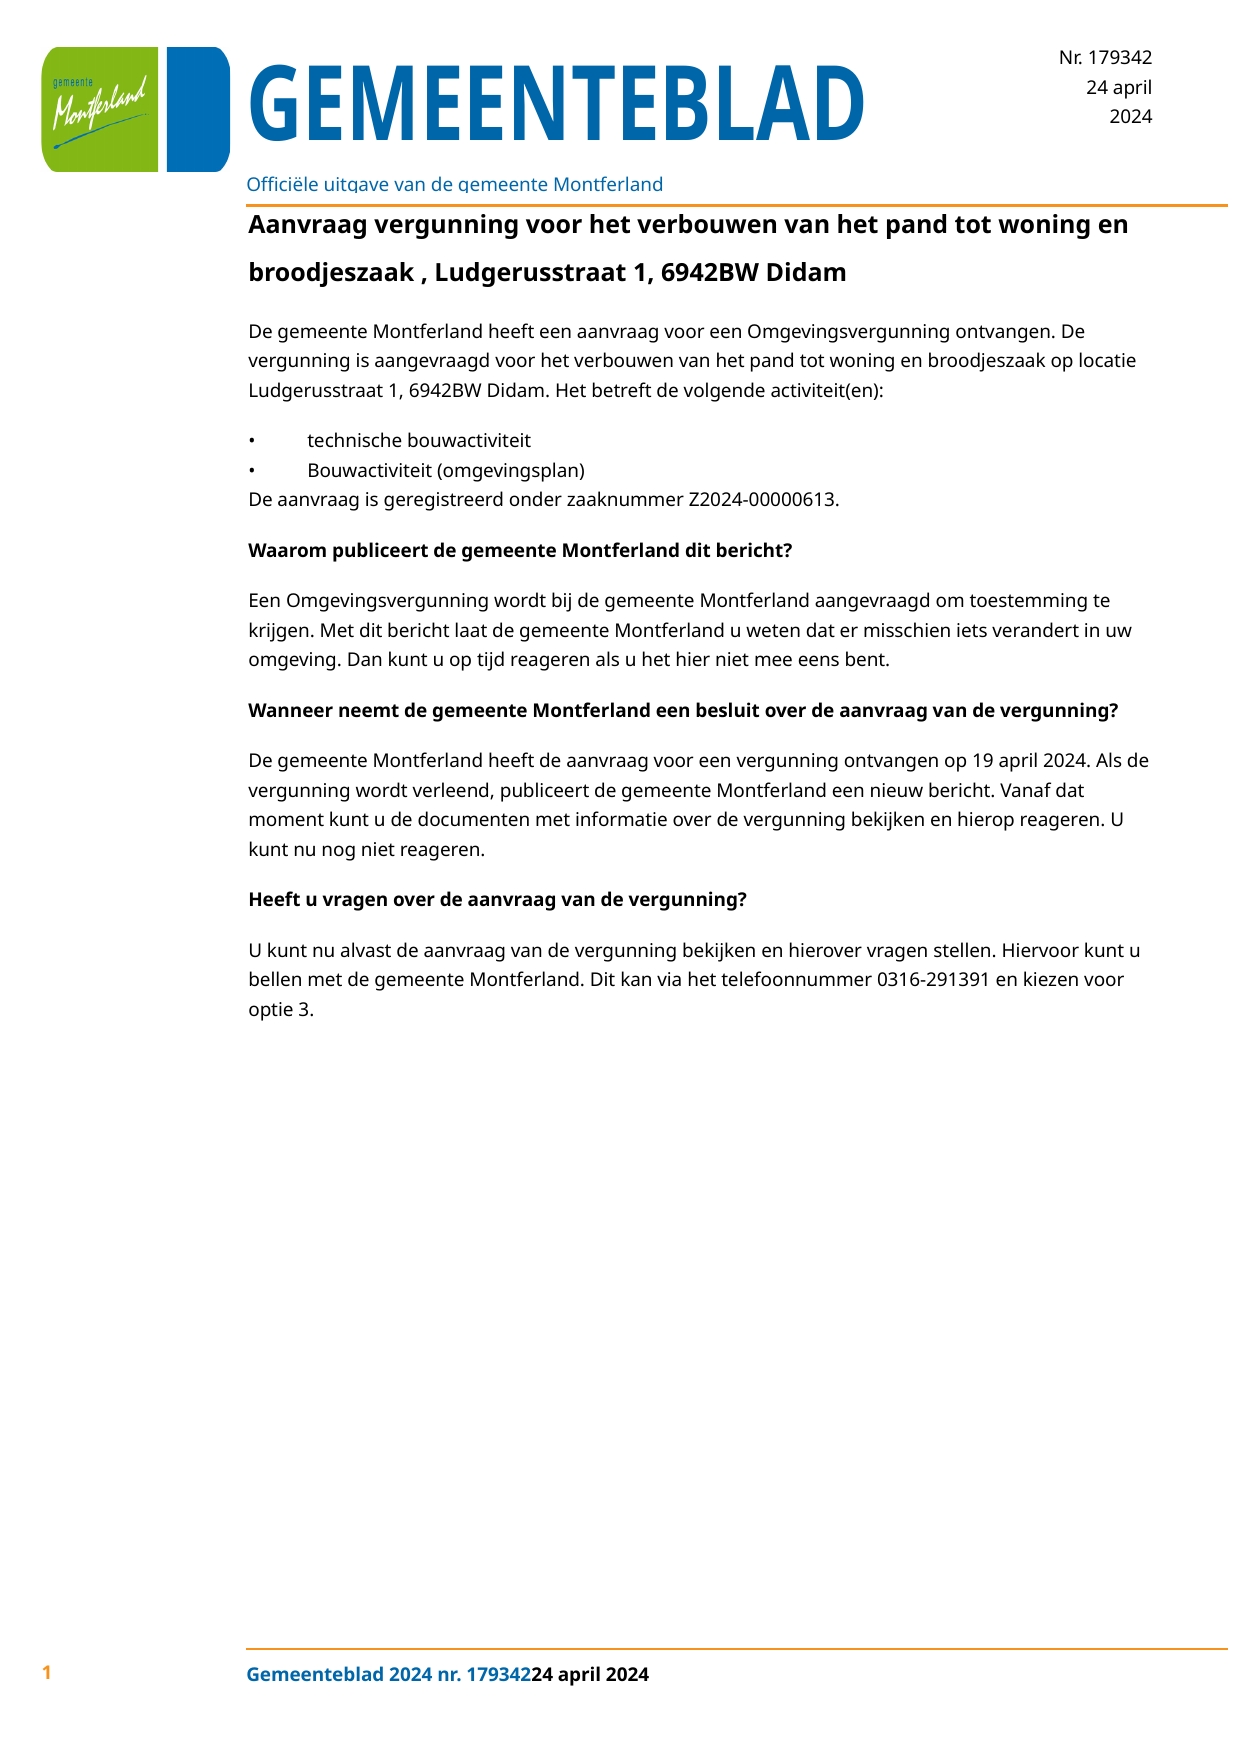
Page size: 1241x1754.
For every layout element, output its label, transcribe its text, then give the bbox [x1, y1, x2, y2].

text Heeft u vragen over de aanvraag van de vergunning? [248, 887, 1152, 912]
text De gemeente Montferland heeft een aanvraag voor een Omgevingsvergunning ontvangen. De vergunning is aangevraagd voor het verbouwen van het pand tot woning en broodjeszaak op locatie Ludgerusstraat 1, 6942BW Didam. Het betreft de volgende activiteit(en): [248, 318, 1152, 403]
text De gemeente Montferland heeft de aanvraag voor een vergunning ontvangen op 19 april 2024. Als de vergunning wordt verleend, publiceert de gemeente Montferland een nieuw bericht. Vanaf dat moment kunt u de documenten met informatie over de vergunning bekijken en hierop reageren. U kunt nu nog niet reageren. [248, 747, 1152, 862]
text Waarom publiceert de gemeente Montferland dit bericht? [248, 537, 1152, 563]
text De aanvraag is geregistreerd onder zaaknummer Z2024-00000613. [248, 487, 1152, 512]
text Een Omgevingsvergunning wordt bij de gemeente Montferland aangevraagd om toestemming te krijgen. Met dit bericht laat de gemeente Montferland u weten dat er misschien iets verandert in uw omgeving. Dan kunt u op tijd reageren als u het hier niet mee eens bent. [248, 587, 1152, 672]
list Bouwactiviteit (omgevingsplan) [248, 457, 1152, 483]
picture [41, 47, 231, 172]
text U kunt nu alvast de aanvraag van de vergunning bekijken en hierover vragen stellen. Hiervoor kunt u bellen met de gemeente Montferland. Dit kan via het telefoonnummer 0316-291391 en kiezen voor optie 3. [248, 937, 1152, 1022]
text Wanneer neemt de gemeente Montferland een besluit over de aanvraag van de vergunning? [248, 697, 1152, 723]
text Aanvraag vergunning voor het verbouwen van het pand tot woning en broodjeszaak , Ludgerusstraat 1, 6942BW Didam [248, 207, 1152, 288]
list technische bouwactiviteit [248, 427, 1152, 453]
